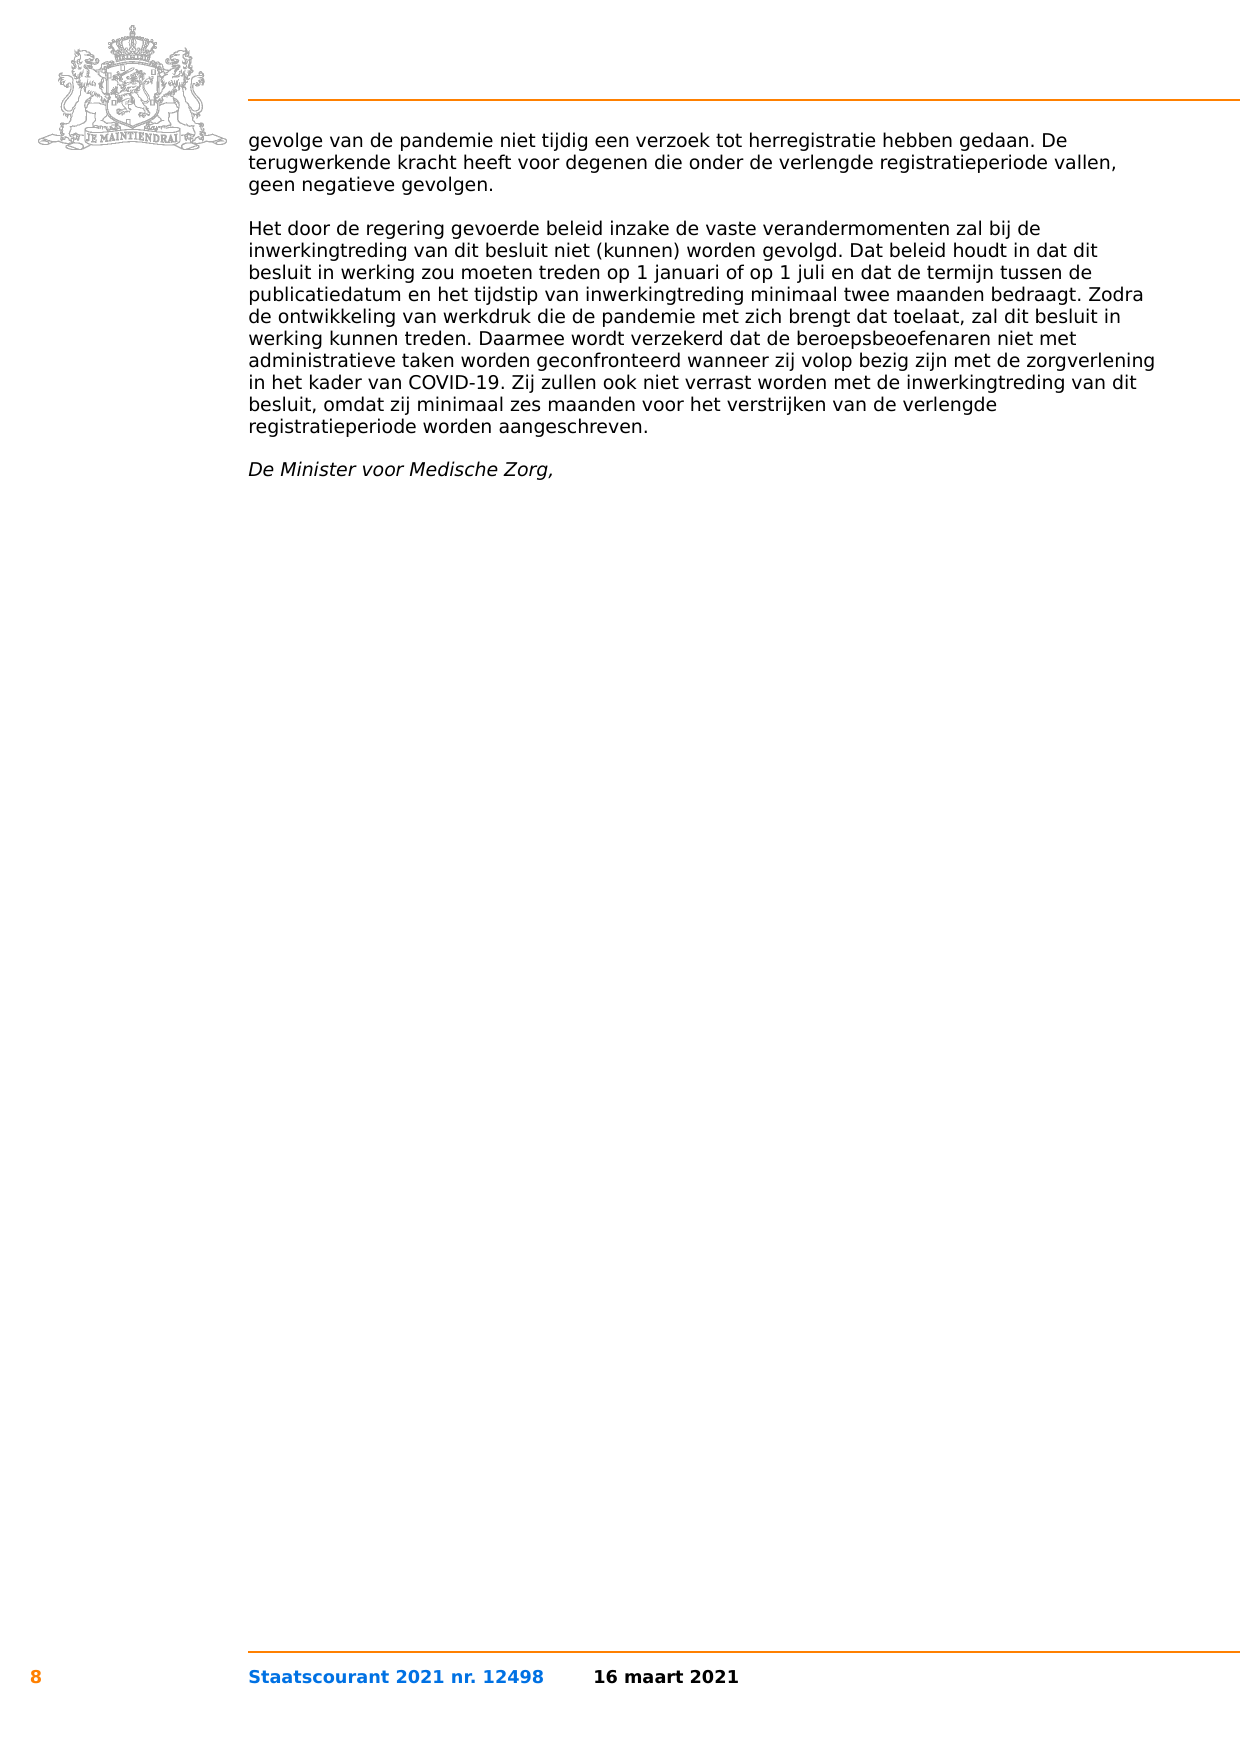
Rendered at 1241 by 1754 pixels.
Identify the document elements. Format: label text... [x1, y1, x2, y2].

text gevolge van de pandemie niet tijdig een verzoek tot herregistratie hebben gedaan. De terugwerkende kracht heeft voor degenen die onder de verlengde registratieperiode vallen, geen negatieve gevolgen. [248, 130, 1163, 196]
text De Minister voor Medische Zorg, [248, 459, 1163, 481]
picture [38, 25, 227, 150]
text Het door de regering gevoerde beleid inzake de vaste verandermomenten zal bij de inwerkingtreding van dit besluit niet (kunnen) worden gevolgd. Dat beleid houdt in dat dit besluit in werking zou moeten treden op 1 januari of op 1 juli en dat de termijn tussen de publicatiedatum en het tijdstip van inwerkingtreding minimaal twee maanden bedraagt. Zodra de ontwikkeling van werkdruk die de pandemie met zich brengt dat toelaat, zal dit besluit in werking kunnen treden. Daarmee wordt verzekerd dat de beroepsbeoefenaren niet met administratieve taken worden geconfronteerd wanneer zij volop bezig zijn met de zorgverlening in het kader van COVID-19. Zij zullen ook niet verrast worden met de inwerkingtreding van dit besluit, omdat zij minimaal zes maanden voor het verstrijken van de verlengde registratieperiode worden aangeschreven. [248, 218, 1163, 437]
